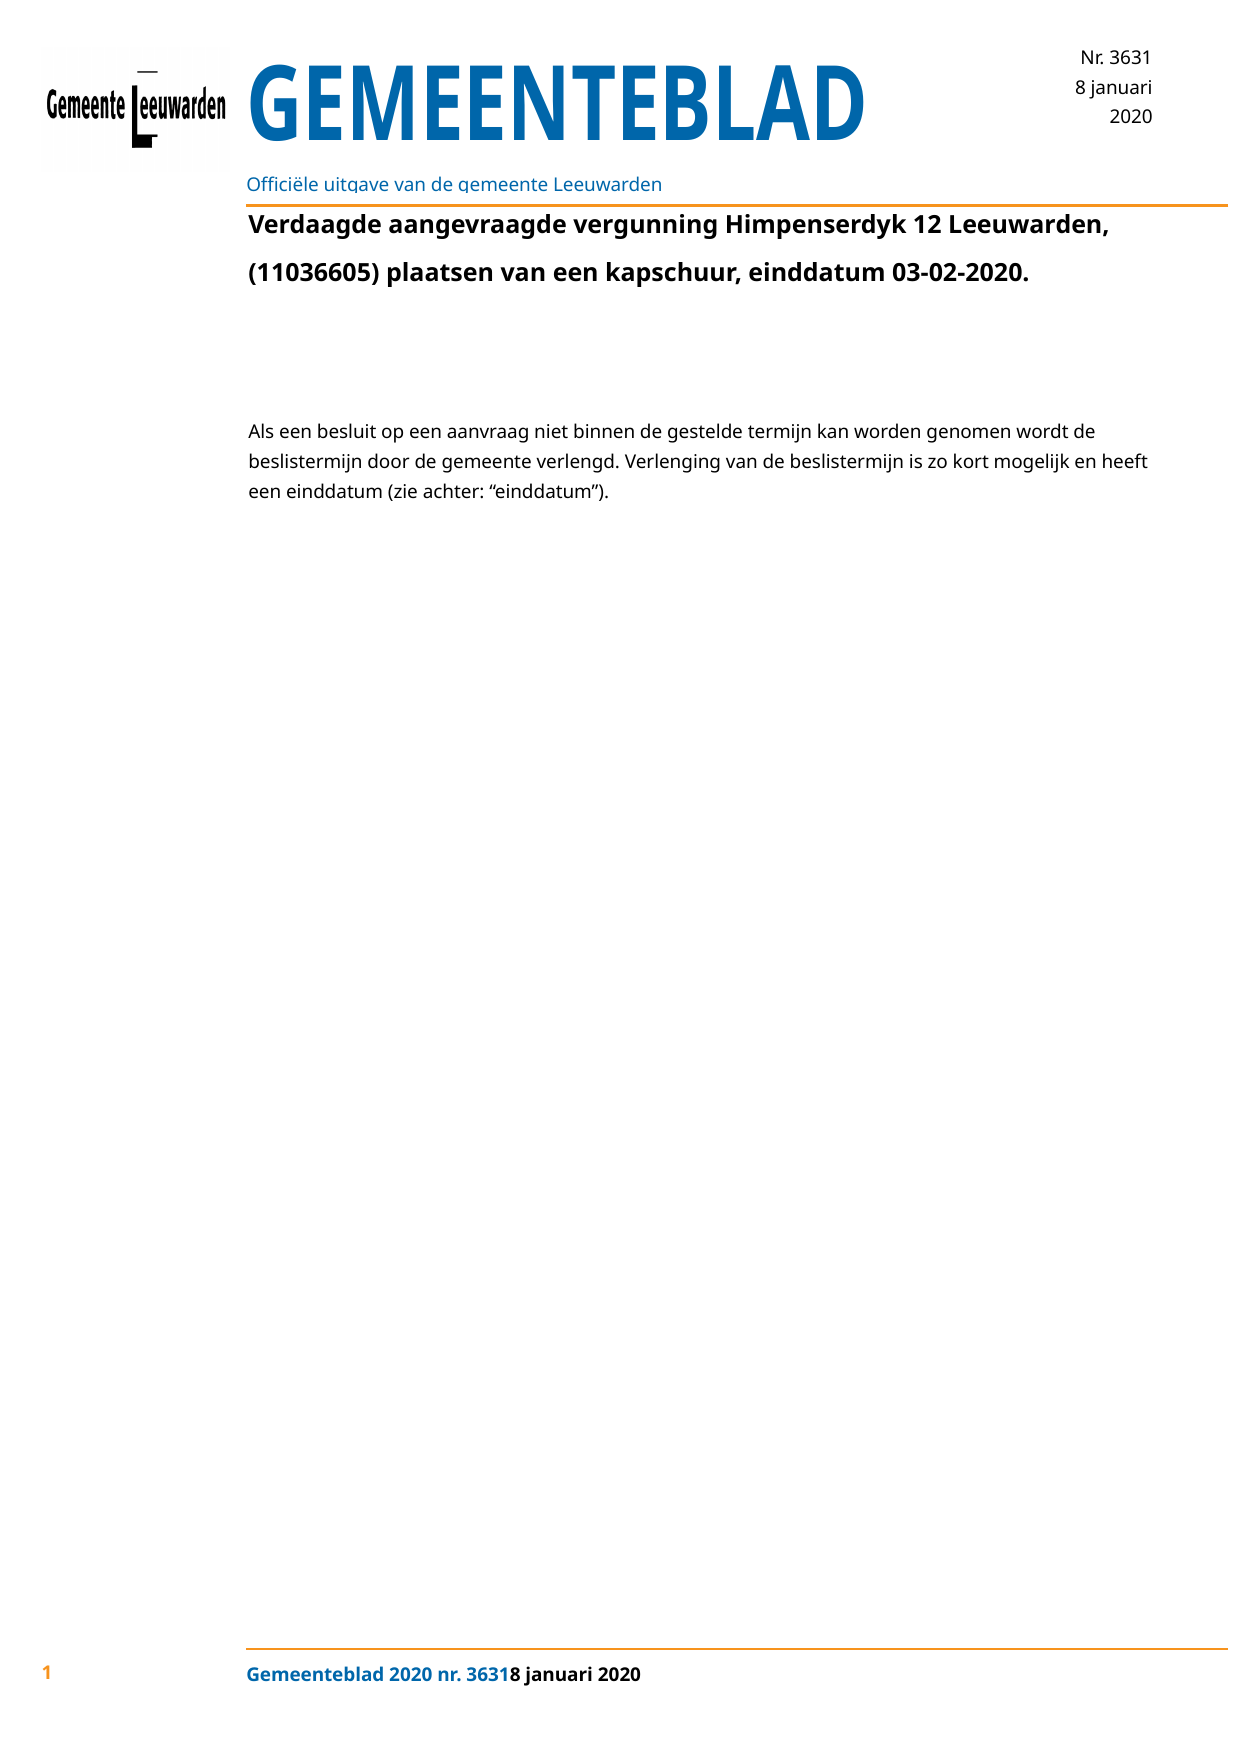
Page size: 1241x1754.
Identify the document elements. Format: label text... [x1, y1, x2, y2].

picture [41, 47, 231, 172]
text Als een besluit op een aanvraag niet binnen de gestelde termijn kan worden genomen wordt de beslistermijn door de gemeente verlengd. Verlenging van de beslistermijn is zo kort mogelijk en heeft een einddatum (zie achter: “einddatum”). [248, 419, 1152, 504]
text Verdaagde aangevraagde vergunning Himpenserdyk 12 Leeuwarden, (11036605) plaatsen van een kapschuur, einddatum 03-02-2020. [248, 207, 1152, 288]
